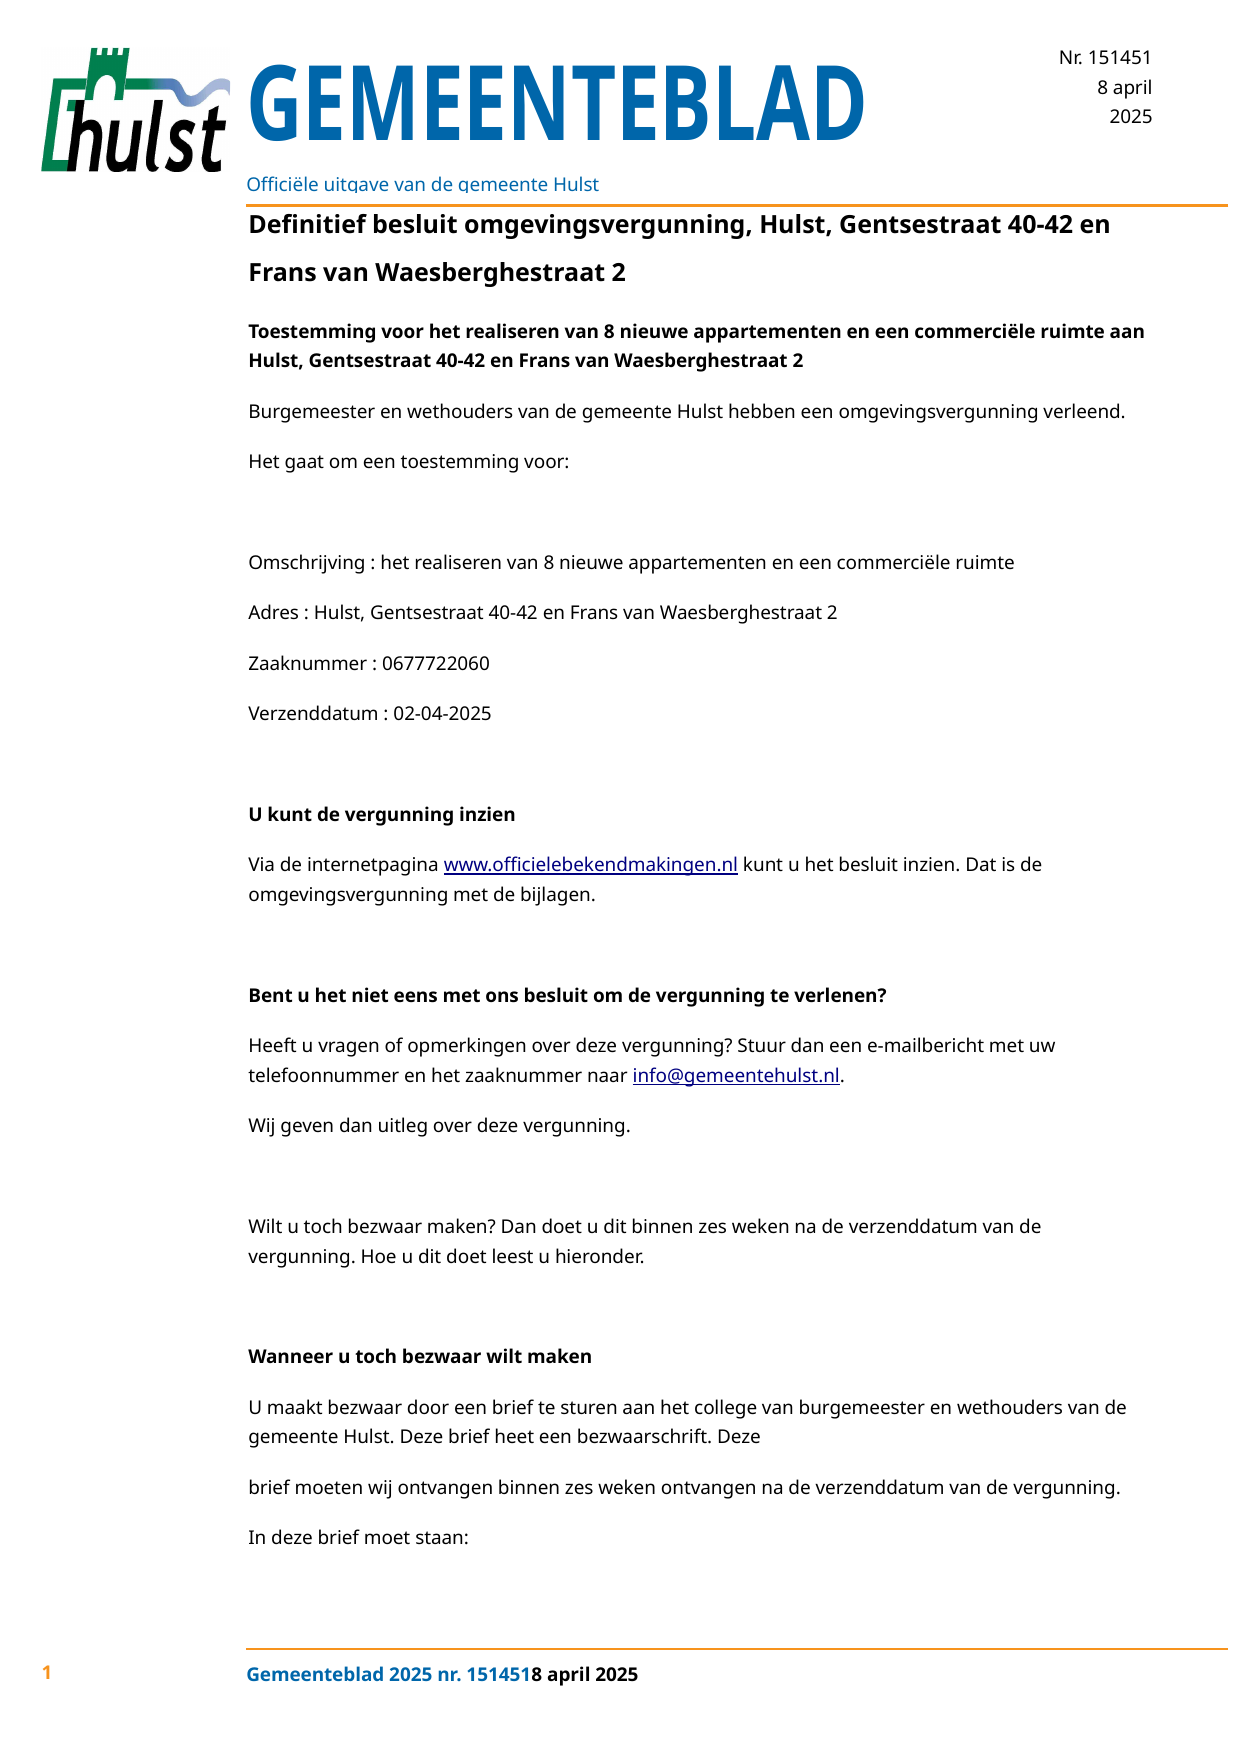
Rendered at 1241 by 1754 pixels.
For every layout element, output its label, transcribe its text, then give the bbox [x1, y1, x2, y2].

text Adres : Hulst, Gentsestraat 40-42 en Frans van Waesberghestraat 2 [248, 599, 1152, 625]
text brief moeten wij ontvangen binnen zes weken ontvangen na de verzenddatum van de vergunning. [248, 1474, 1152, 1500]
text Definitief besluit omgevingsvergunning, Hulst, Gentsestraat 40-42 en Frans van Waesberghestraat 2 [248, 207, 1152, 288]
text U kunt de vergunning inzien [248, 801, 1152, 827]
text Verzenddatum : 02-04-2025 [248, 700, 1152, 726]
text Omschrijving : het realiseren van 8 nieuwe appartementen en een commerciële ruimte [248, 549, 1152, 575]
text Heeft u vragen of opmerkingen over deze vergunning? Stuur dan een e-mailbericht met uw telefoonnummer en het zaaknummer naar info@gemeentehulst.nl. [248, 1032, 1152, 1088]
text Het gaat om een toestemming voor: [248, 448, 1152, 474]
text Wanneer u toch bezwaar wilt maken [248, 1344, 1152, 1369]
text In deze brief moet staan: [248, 1524, 1152, 1550]
picture [41, 47, 231, 172]
text Burgemeester en wethouders van de gemeente Hulst hebben een omgevingsvergunning verleend. [248, 398, 1152, 424]
text Via de internetpagina www.officielebekendmakingen.nl kunt u het besluit inzien. Dat is de omgevingsvergunning met de bijlagen. [248, 852, 1152, 907]
text Bent u het niet eens met ons besluit om de vergunning te verlenen? [248, 982, 1152, 1008]
text U maakt bezwaar door een brief te sturen aan het college van burgemeester en wethouders van de gemeente Hulst. Deze brief heet een bezwaarschrift. Deze [248, 1394, 1152, 1449]
text Wij geven dan uitleg over deze vergunning. [248, 1112, 1152, 1138]
text Zaaknummer : 0677722060 [248, 650, 1152, 676]
text Wilt u toch bezwaar maken? Dan doet u dit binnen zes weken na de verzenddatum van de vergunning. Hoe u dit doet leest u hieronder. [248, 1213, 1152, 1269]
text Toestemming voor het realiseren van 8 nieuwe appartementen en een commerciële ruimte aan Hulst, Gentsestraat 40-42 en Frans van Waesberghestraat 2 [248, 318, 1152, 373]
